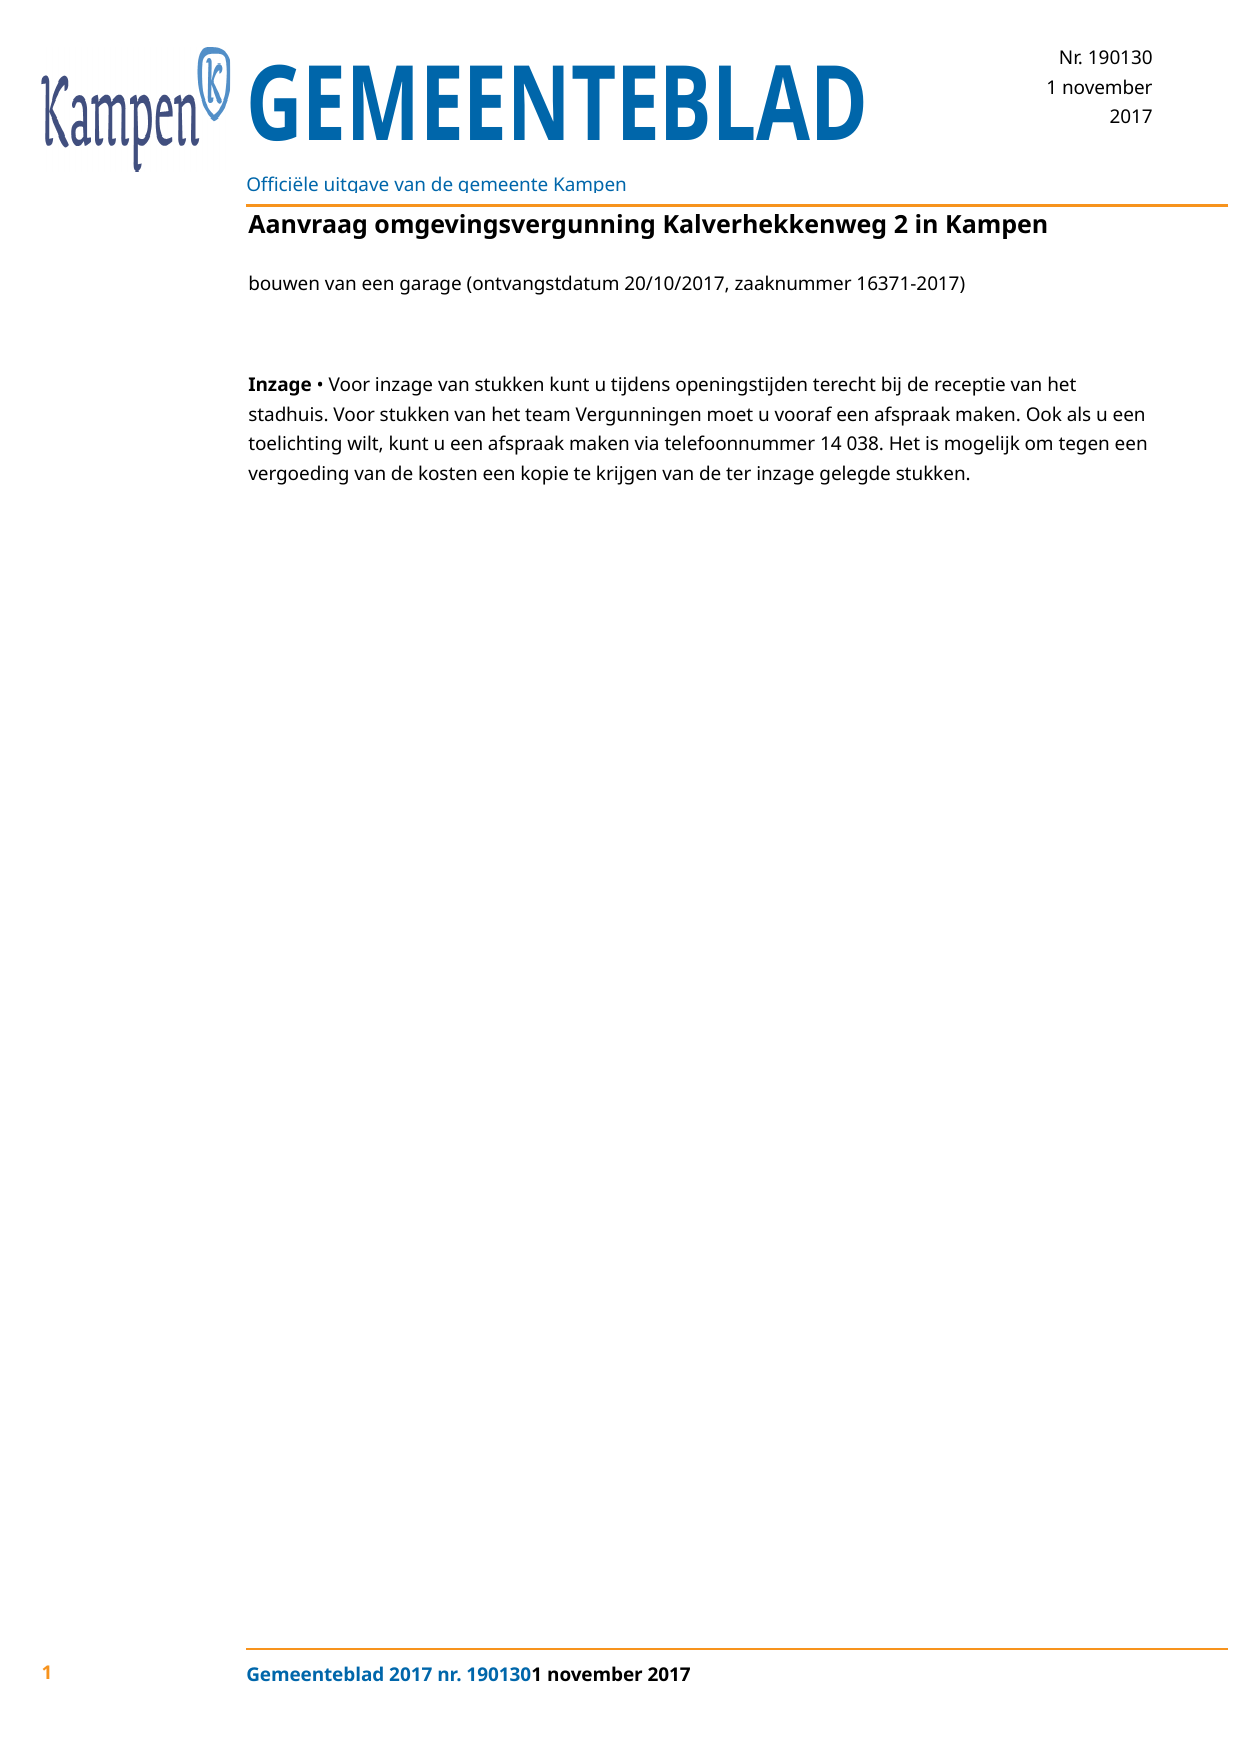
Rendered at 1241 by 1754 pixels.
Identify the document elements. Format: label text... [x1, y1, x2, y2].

text Aanvraag omgevingsvergunning Kalverhekkenweg 2 in Kampen [248, 207, 1152, 241]
text bouwen van een garage (ontvangstdatum 20/10/2017, zaaknummer 16371-2017) [248, 270, 1152, 296]
text Inzage • Voor inzage van stukken kunt u tijdens openingstijden terecht bij de receptie van het stadhuis. Voor stukken van het team Vergunningen moet u vooraf een afspraak maken. Ook als u een toelichting wilt, kunt u een afspraak maken via telefoonnummer 14 038. Het is mogelijk om tegen een vergoeding van de kosten een kopie te krijgen van de ter inzage gelegde stukken. [248, 371, 1152, 486]
picture [41, 47, 231, 172]
